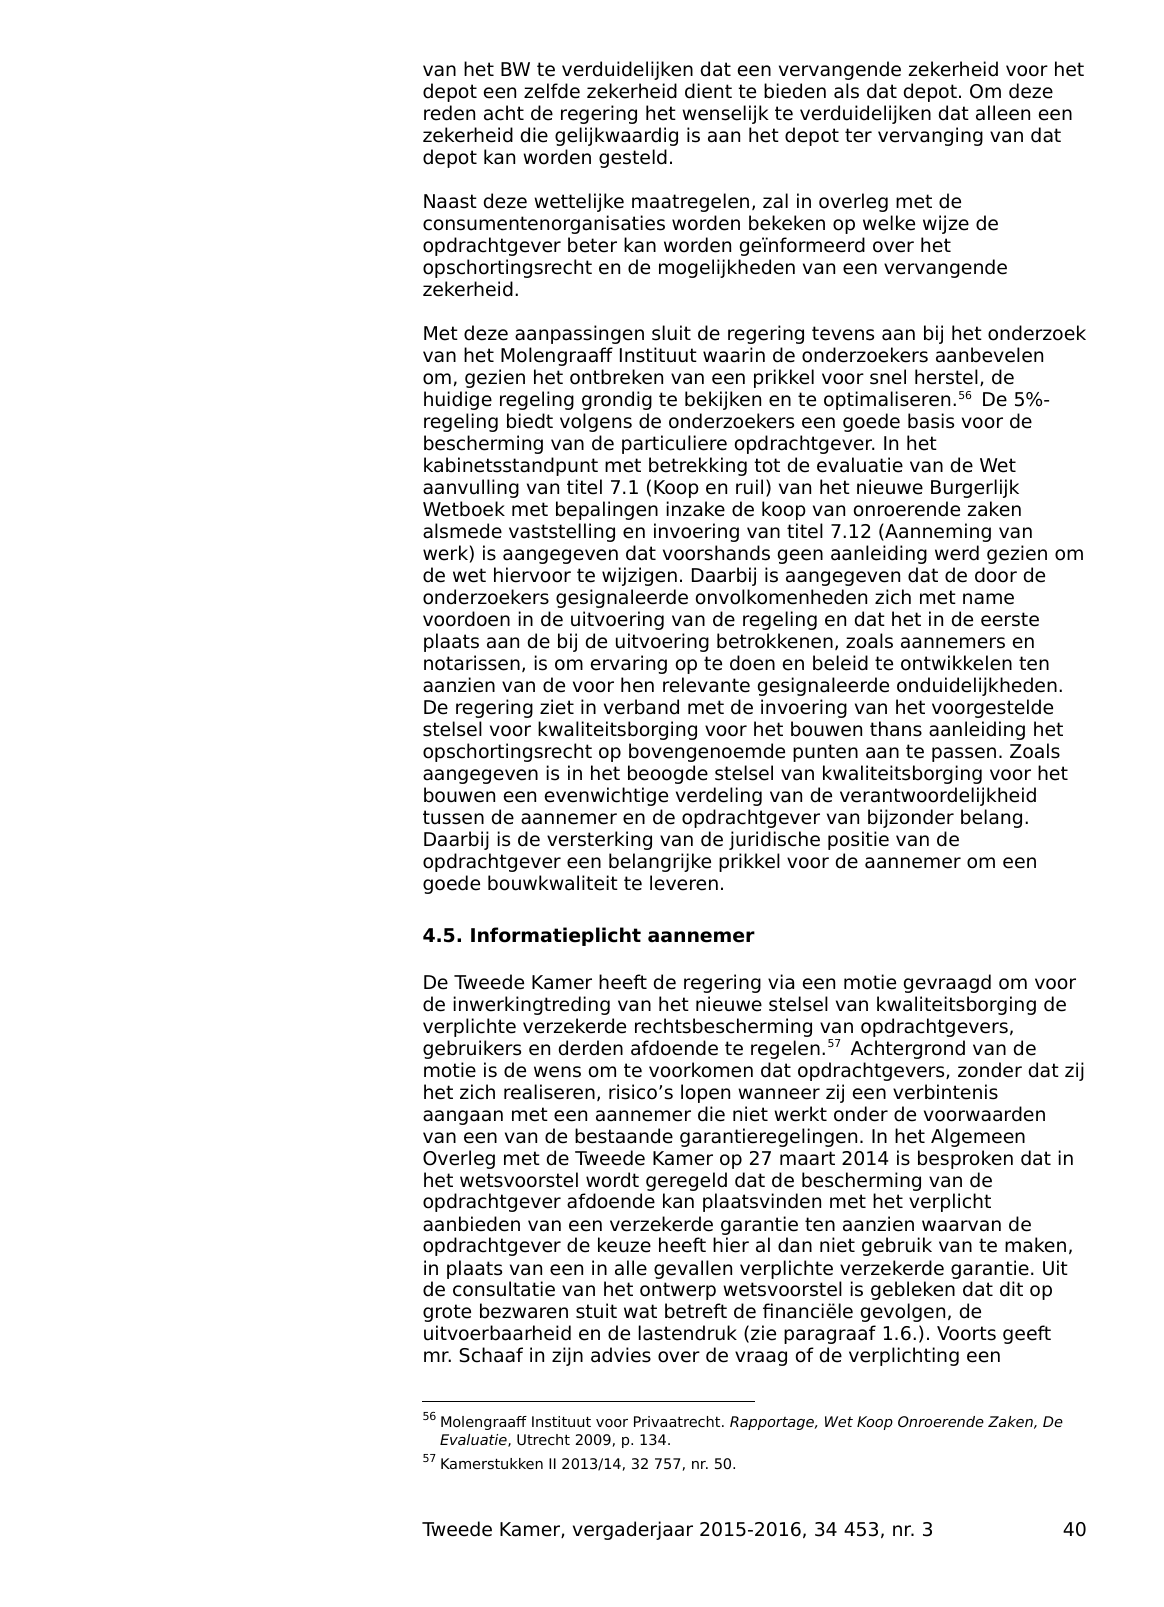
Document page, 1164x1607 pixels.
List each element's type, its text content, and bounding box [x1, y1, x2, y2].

subtitle 4.5. Informatieplicht aannemer [422, 925, 1087, 947]
text Naast deze wettelijke maatregelen, zal in overleg met de consumentenorganisaties worden bekeken op welke wijze de opdrachtgever beter kan worden geïnformeerd over het opschortingsrecht en de mogelijkheden van een vervangende zekerheid. [422, 191, 1087, 301]
text van het BW te verduidelijken dat een vervangende zekerheid voor het depot een zelfde zekerheid dient te bieden als dat depot. Om deze reden acht de regering het wenselijk te verduidelijken dat alleen een zekerheid die gelijkwaardig is aan het depot ter vervanging van dat depot kan worden gesteld. [422, 59, 1087, 169]
text Met deze aanpassingen sluit de regering tevens aan bij het onderzoek van het Molengraaff Instituut waarin de onderzoekers aanbevelen om, gezien het ontbreken van een prikkel voor snel herstel, de huidige regeling grondig te bekijken en te optimaliseren. De 5%-regeling biedt volgens de onderzoekers een goede basis voor de bescherming van de particuliere opdrachtgever. In het kabinetsstandpunt met betrekking tot de evaluatie van de Wet aanvulling van titel 7.1 (Koop en ruil) van het nieuwe Burgerlijk Wetboek met bepalingen inzake de koop van onroerende zaken alsmede vaststelling en invoering van titel 7.12 (Aanneming van werk) is aangegeven dat voorshands geen aanleiding werd gezien om de wet hiervoor te wijzigen. Daarbij is aangegeven dat de door de onderzoekers gesignaleerde onvolkomenheden zich met name voordoen in de uitvoering van de regeling en dat het in de eerste plaats aan de bij de uitvoering betrokkenen, zoals aannemers en notarissen, is om ervaring op te doen en beleid te ontwikkelen ten aanzien van de voor hen relevante gesignaleerde onduidelijkheden. De regering ziet in verband met de invoering van het voorgestelde stelsel voor kwaliteitsborging voor het bouwen thans aanleiding het opschortingsrecht op bovengenoemde punten aan te passen. Zoals aangegeven is in het beoogde stelsel van kwaliteitsborging voor het bouwen een evenwichtige verdeling van de verantwoordelijkheid tussen de aannemer en de opdrachtgever van bijzonder belang. Daarbij is de versterking van de juridische positie van de opdrachtgever een belangrijke prikkel voor de aannemer om een goede bouwkwaliteit te leveren. [422, 323, 1087, 895]
text Molengraaff Instituut voor Privaatrecht. Rapportage, Wet Koop Onroerende Zaken, De Evaluatie, Utrecht 2009, p. 134. [422, 1410, 1087, 1449]
text De Tweede Kamer heeft de regering via een motie gevraagd om voor de inwerkingtreding van het nieuwe stelsel van kwaliteitsborging de verplichte verzekerde rechtsbescherming van opdrachtgevers, gebruikers en derden afdoende te regelen. Achtergrond van de motie is de wens om te voorkomen dat opdrachtgevers, zonder dat zij het zich realiseren, risico’s lopen wanneer zij een verbintenis aangaan met een aannemer die niet werkt onder de voorwaarden van een van de bestaande garantieregelingen. In het Algemeen Overleg met de Tweede Kamer op 27 maart 2014 is besproken dat in het wetsvoorstel wordt geregeld dat de bescherming van de opdrachtgever afdoende kan plaatsvinden met het verplicht aanbieden van een verzekerde garantie ten aanzien waarvan de opdrachtgever de keuze heeft hier al dan niet gebruik van te maken, in plaats van een in alle gevallen verplichte verzekerde garantie. Uit de consultatie van het ontwerp wetsvoorstel is gebleken dat dit op grote bezwaren stuit wat betreft de financiële gevolgen, de uitvoerbaarheid en de lastendruk (zie paragraaf 1.6.). Voorts geeft mr. Schaaf in zijn advies over de vraag of de verplichting een [422, 972, 1087, 1367]
text Kamerstukken II 2013/14, 32 757, nr. 50. [422, 1452, 1087, 1474]
